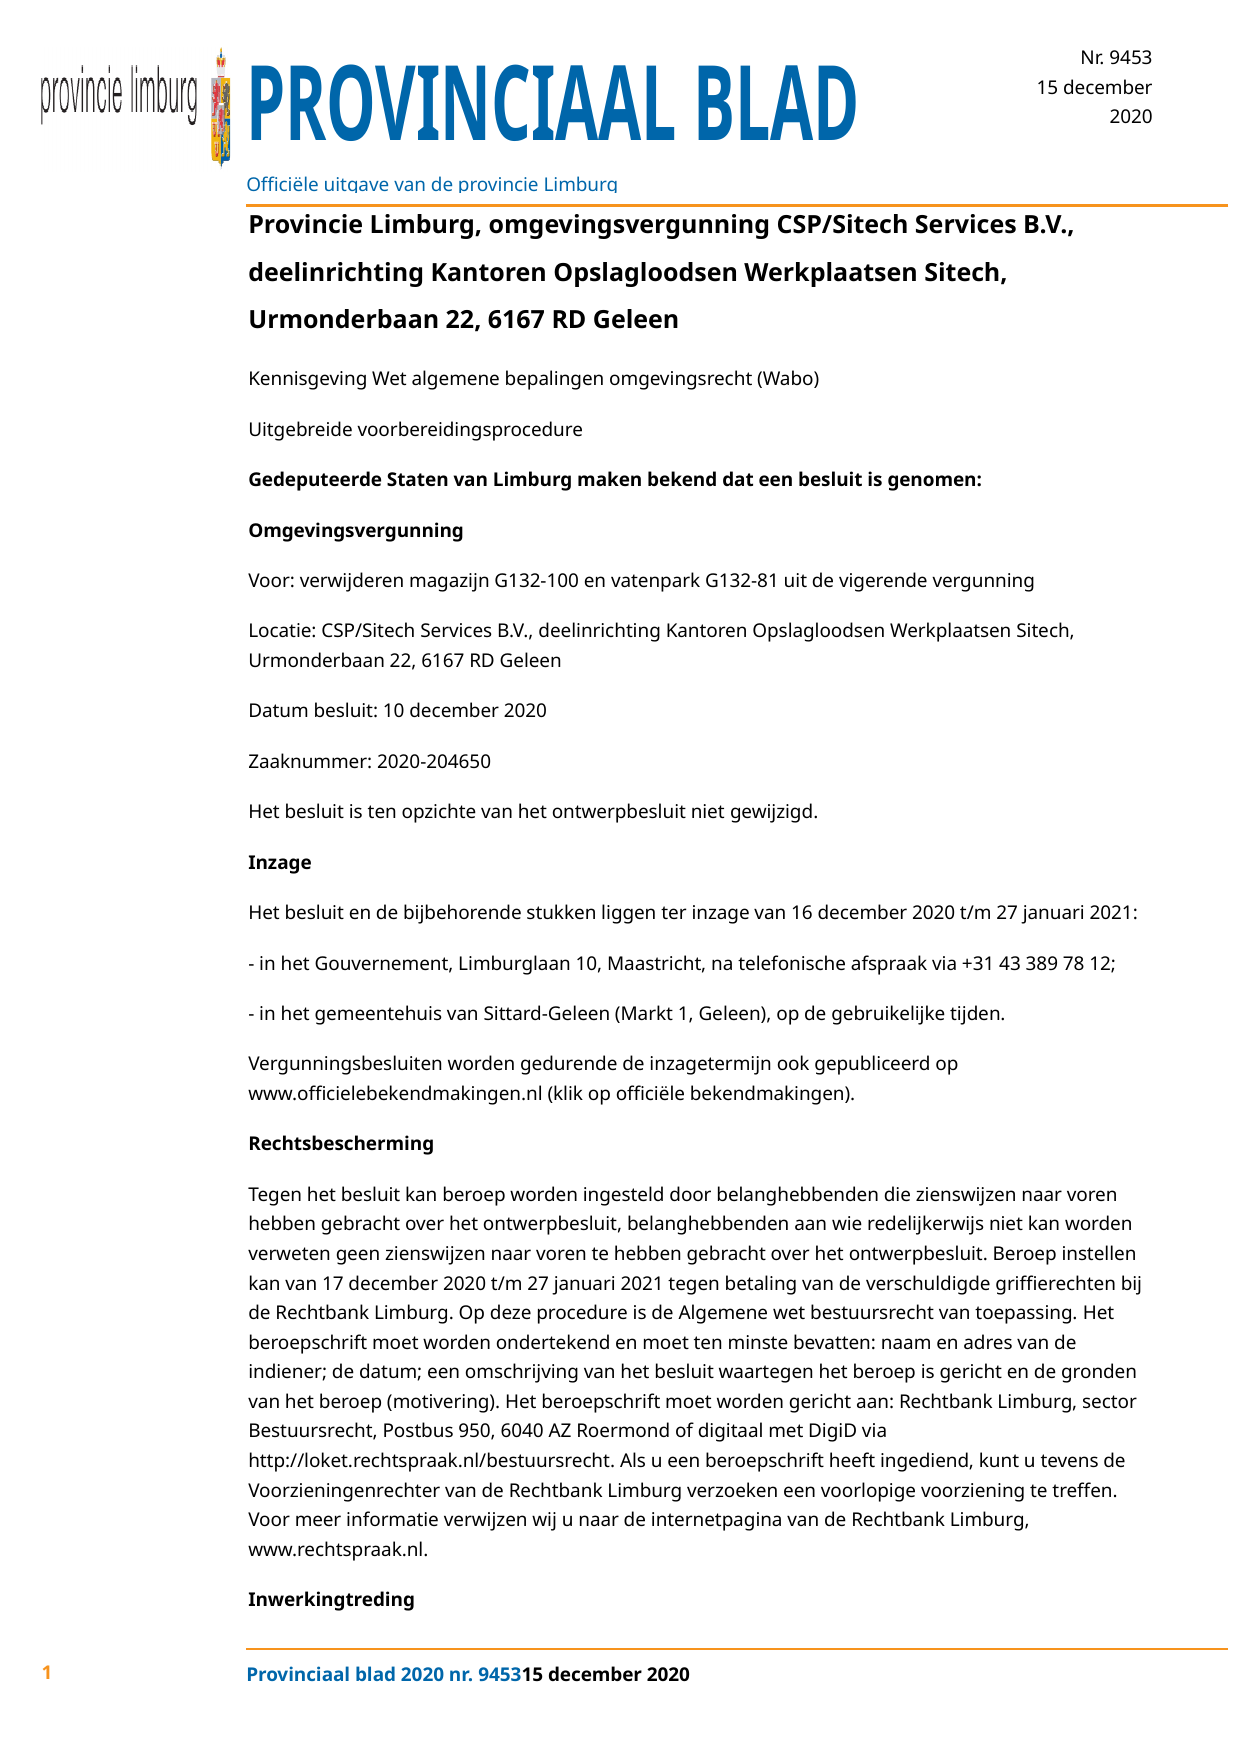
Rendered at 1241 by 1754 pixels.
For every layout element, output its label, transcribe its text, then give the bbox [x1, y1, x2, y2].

text Gedeputeerde Staten van Limburg maken bekend dat een besluit is genomen: [248, 466, 1152, 492]
text Inzage [248, 849, 1152, 874]
text - in het gemeentehuis van Sittard-Geleen (Markt 1, Geleen), op de gebruikelijke tijden. [248, 1000, 1152, 1026]
text Locatie: CSP/Sitech Services B.V., deelinrichting Kantoren Opslagloodsen Werkplaatsen Sitech, Urmonderbaan 22, 6167 RD Geleen [248, 618, 1152, 673]
text Kennisgeving Wet algemene bepalingen omgevingsrecht (Wabo) [248, 366, 1152, 391]
picture [41, 47, 231, 172]
text Het besluit en de bijbehorende stukken liggen ter inzage van 16 december 2020 t/m 27 januari 2021: [248, 899, 1152, 925]
text Het besluit is ten opzichte van het ontwerpbesluit niet gewijzigd. [248, 798, 1152, 824]
text Provincie Limburg, omgevingsvergunning CSP/Sitech Services B.V., deelinrichting Kantoren Opslagloodsen Werkplaatsen Sitech, Urmonderbaan 22, 6167 RD Geleen [248, 207, 1152, 336]
text Vergunningsbesluiten worden gedurende de inzagetermijn ook gepubliceerd op www.officielebekendmakingen.nl (klik op officiële bekendmakingen). [248, 1051, 1152, 1106]
text - in het Gouvernement, Limburglaan 10, Maastricht, na telefonische afspraak via +31 43 389 78 12; [248, 950, 1152, 975]
text Omgevingsvergunning [248, 517, 1152, 542]
text Voor: verwijderen magazijn G132-100 en vatenpark G132-81 uit de vigerende vergunning [248, 567, 1152, 593]
text Datum besluit: 10 december 2020 [248, 698, 1152, 723]
text Zaaknummer: 2020-204650 [248, 748, 1152, 774]
text Rechtsbescherming [248, 1131, 1152, 1156]
text Tegen het besluit kan beroep worden ingesteld door belanghebbenden die zienswijzen naar voren hebben gebracht over het ontwerpbesluit, belanghebbenden aan wie redelijkerwijs niet kan worden verweten geen zienswijzen naar voren te hebben gebracht over het ontwerpbesluit. Beroep instellen kan van 17 december 2020 t/m 27 januari 2021 tegen betaling van de verschuldigde griffierechten bij de Rechtbank Limburg. Op deze procedure is de Algemene wet bestuursrecht van toepassing. Het beroepschrift moet worden ondertekend en moet ten minste bevatten: naam en adres van de indiener; de datum; een omschrijving van het besluit waartegen het beroep is gericht en de gronden van het beroep (motivering). Het beroepschrift moet worden gericht aan: Rechtbank Limburg, sector Bestuursrecht, Postbus 950, 6040 AZ Roermond of digitaal met DigiD via http://loket.rechtspraak.nl/bestuursrecht. Als u een beroepschrift heeft ingediend, kunt u tevens de Voorzieningenrechter van de Rechtbank Limburg verzoeken een voorlopige voorziening te treffen. Voor meer informatie verwijzen wij u naar de internetpagina van de Rechtbank Limburg, www.rechtspraak.nl. [248, 1181, 1152, 1562]
text Uitgebreide voorbereidingsprocedure [248, 416, 1152, 442]
text Inwerkingtreding [248, 1586, 1152, 1612]
